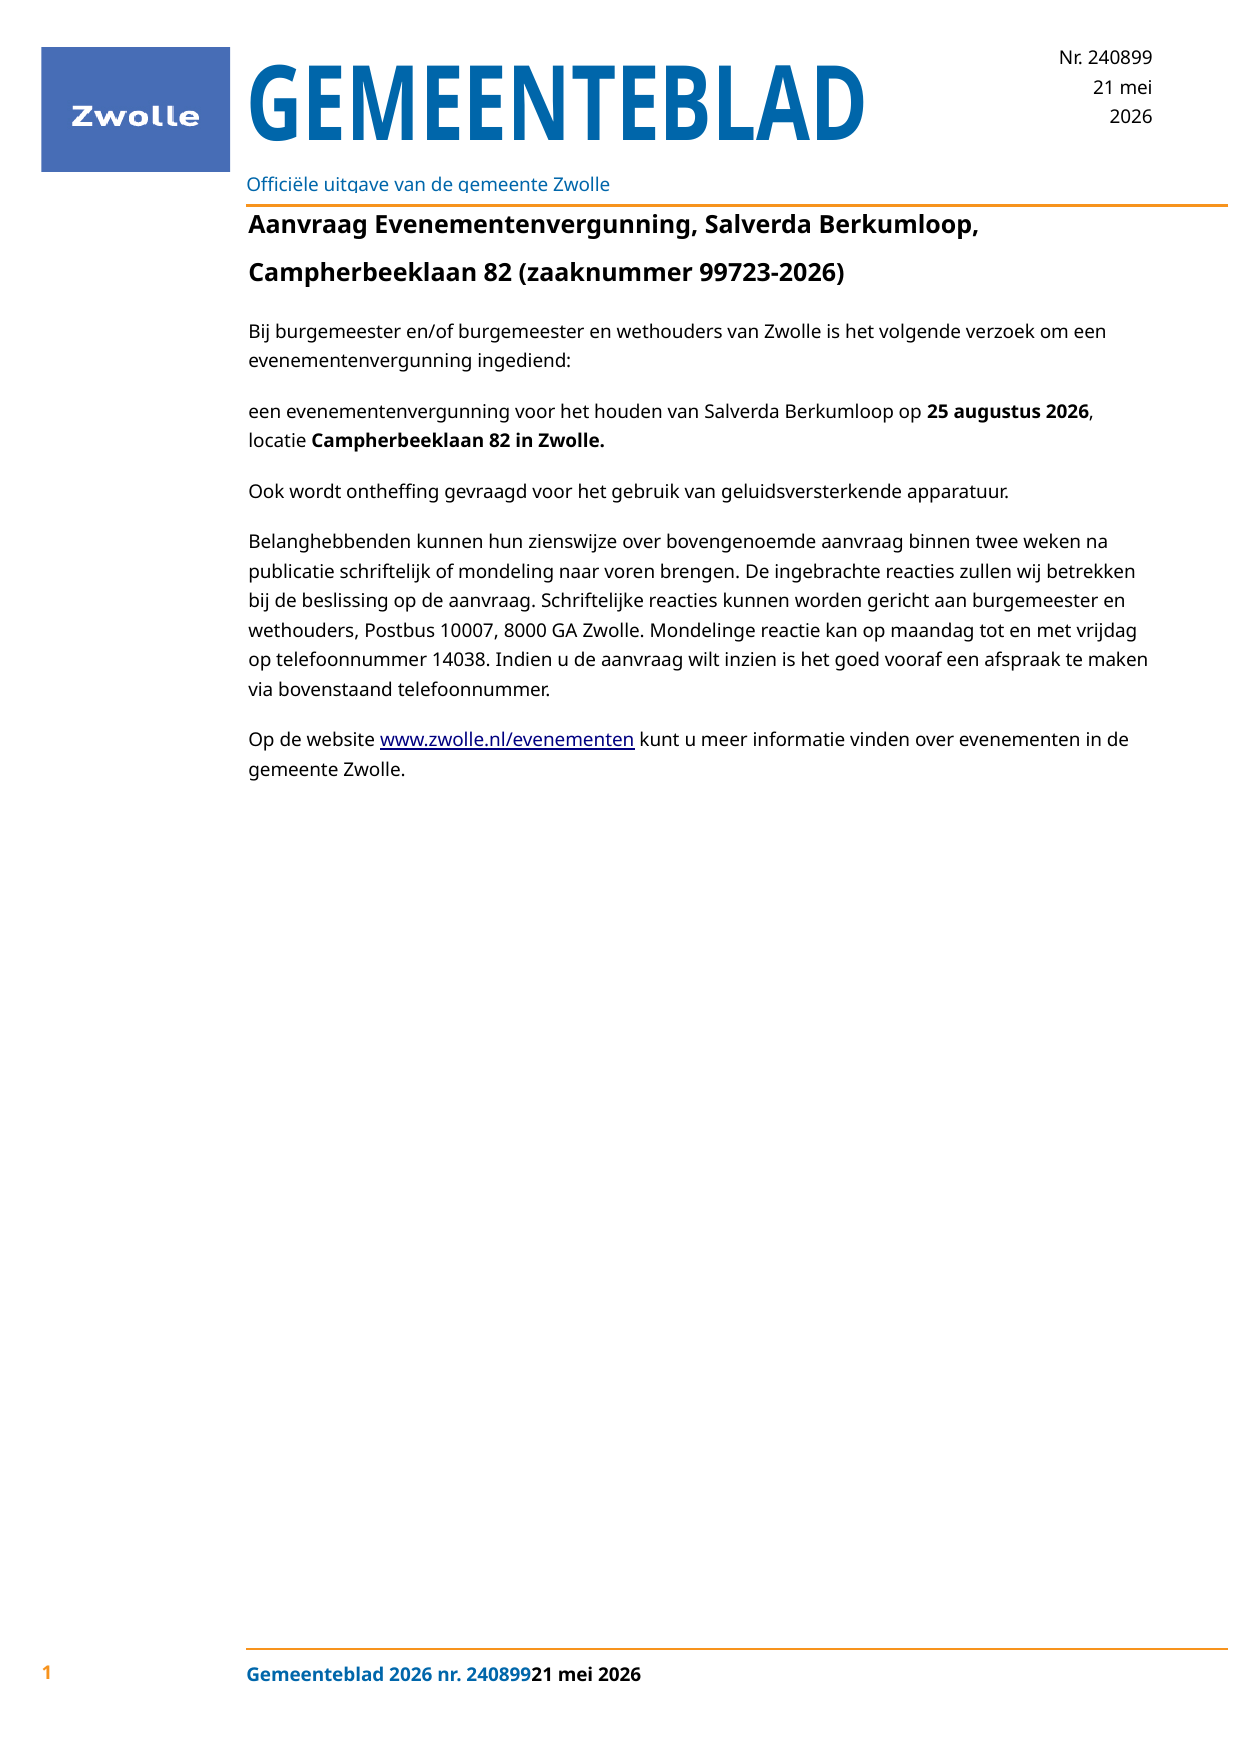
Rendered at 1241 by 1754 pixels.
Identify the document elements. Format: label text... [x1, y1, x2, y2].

text Aanvraag Evenementenvergunning, Salverda Berkumloop, Campherbeeklaan 82 (zaaknummer 99723-2026) [248, 207, 1152, 288]
text Op de website www.zwolle.nl/evenementen kunt u meer informatie vinden over evenementen in de gemeente Zwolle. [248, 727, 1152, 782]
text Ook wordt ontheffing gevraagd voor het gebruik van geluidsversterkende apparatuur. [248, 478, 1152, 504]
text een evenementenvergunning voor het houden van Salverda Berkumloop op 25 augustus 2026, locatie Campherbeeklaan 82 in Zwolle. [248, 398, 1152, 453]
text Bij burgemeester en/of burgemeester en wethouders van Zwolle is het volgende verzoek om een evenementenvergunning ingediend: [248, 318, 1152, 373]
picture [41, 47, 231, 172]
text Belanghebbenden kunnen hun zienswijze over bovengenoemde aanvraag binnen twee weken na publicatie schriftelijk of mondeling naar voren brengen. De ingebrachte reacties zullen wij betrekken bij de beslissing op de aanvraag. Schriftelijke reacties kunnen worden gericht aan burgemeester en wethouders, Postbus 10007, 8000 GA Zwolle. Mondelinge reactie kan op maandag tot en met vrijdag op telefoonnummer 14038. Indien u de aanvraag wilt inzien is het goed vooraf een afspraak te maken via bovenstaand telefoonnummer. [248, 528, 1152, 702]
